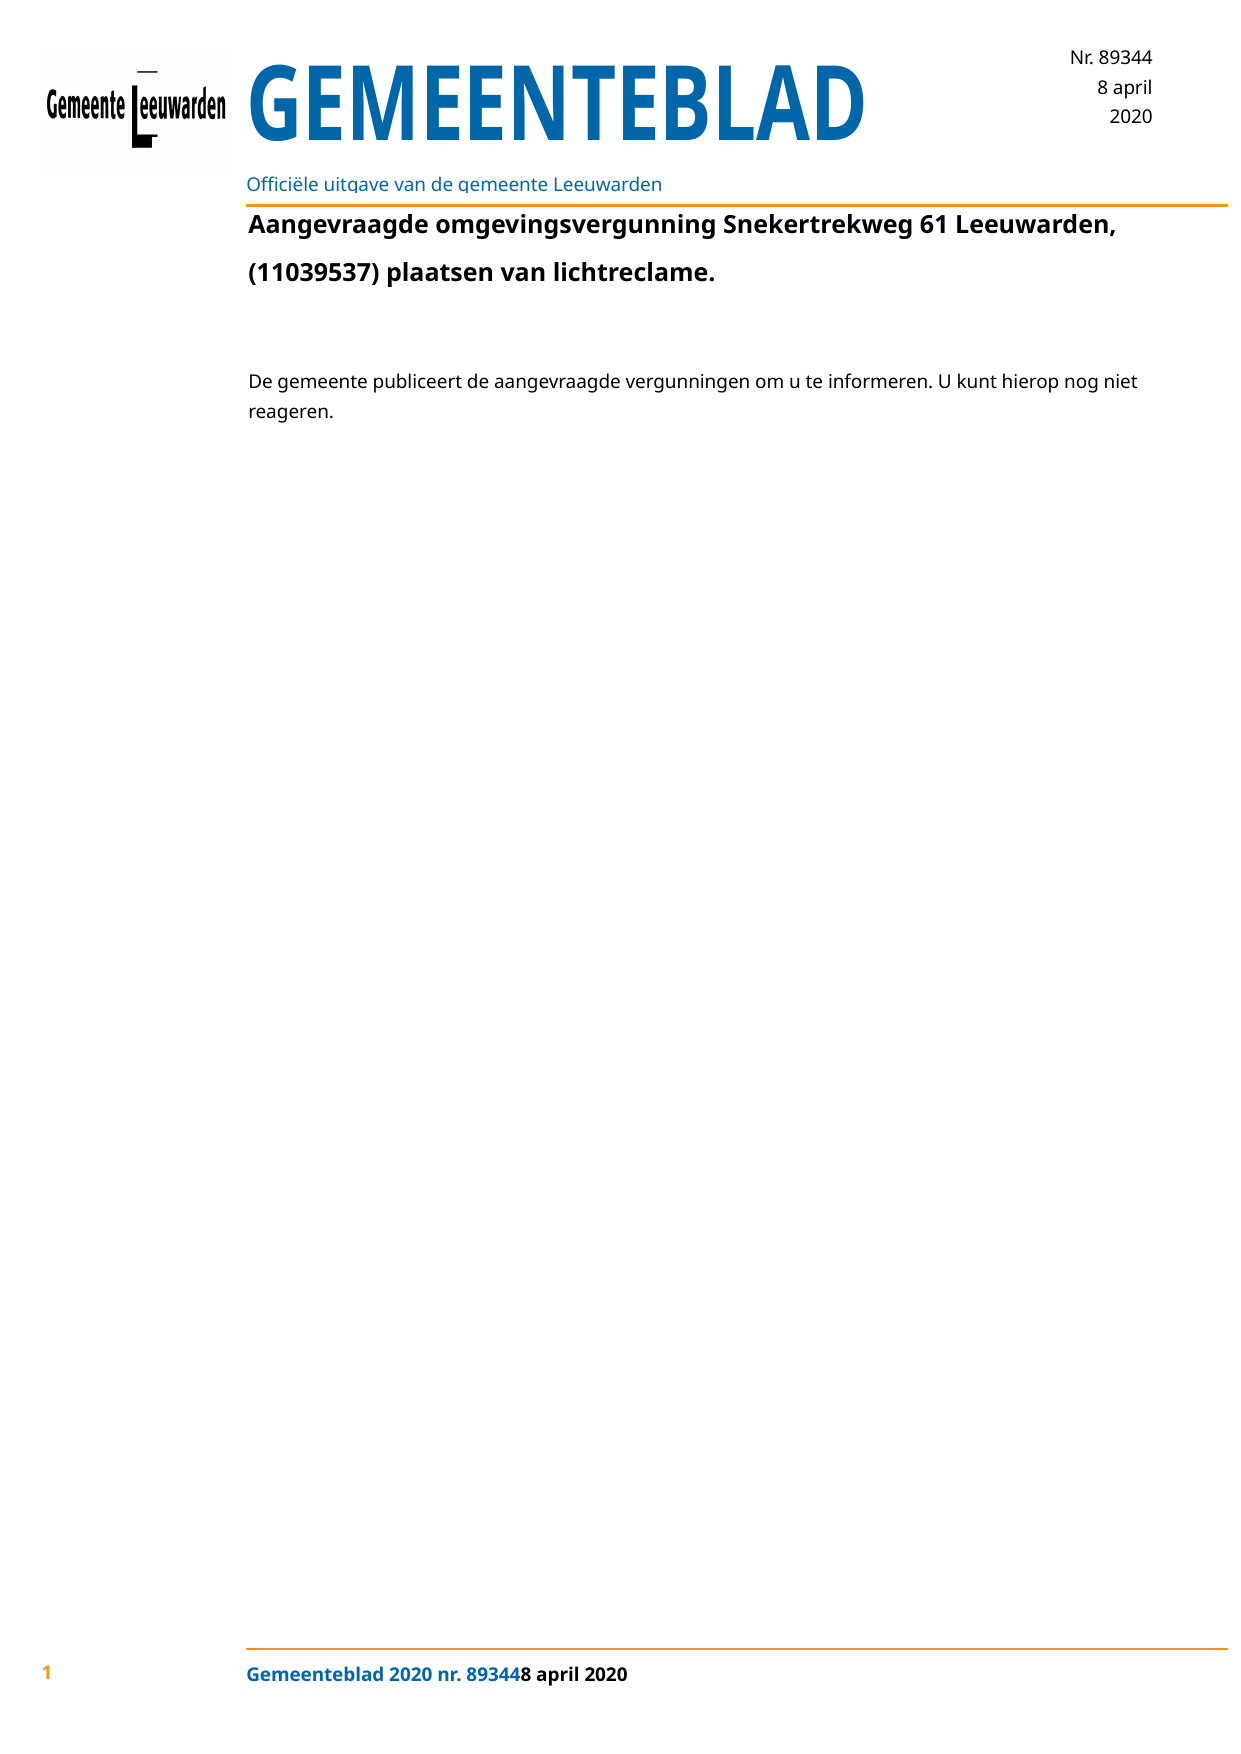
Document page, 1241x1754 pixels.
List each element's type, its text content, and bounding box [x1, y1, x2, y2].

picture [41, 47, 231, 172]
text Aangevraagde omgevingsvergunning Snekertrekweg 61 Leeuwarden, (11039537) plaatsen van lichtreclame. [248, 207, 1152, 288]
text De gemeente publiceert de aangevraagde vergunningen om u te informeren. U kunt hierop nog niet reageren. [248, 368, 1152, 424]
